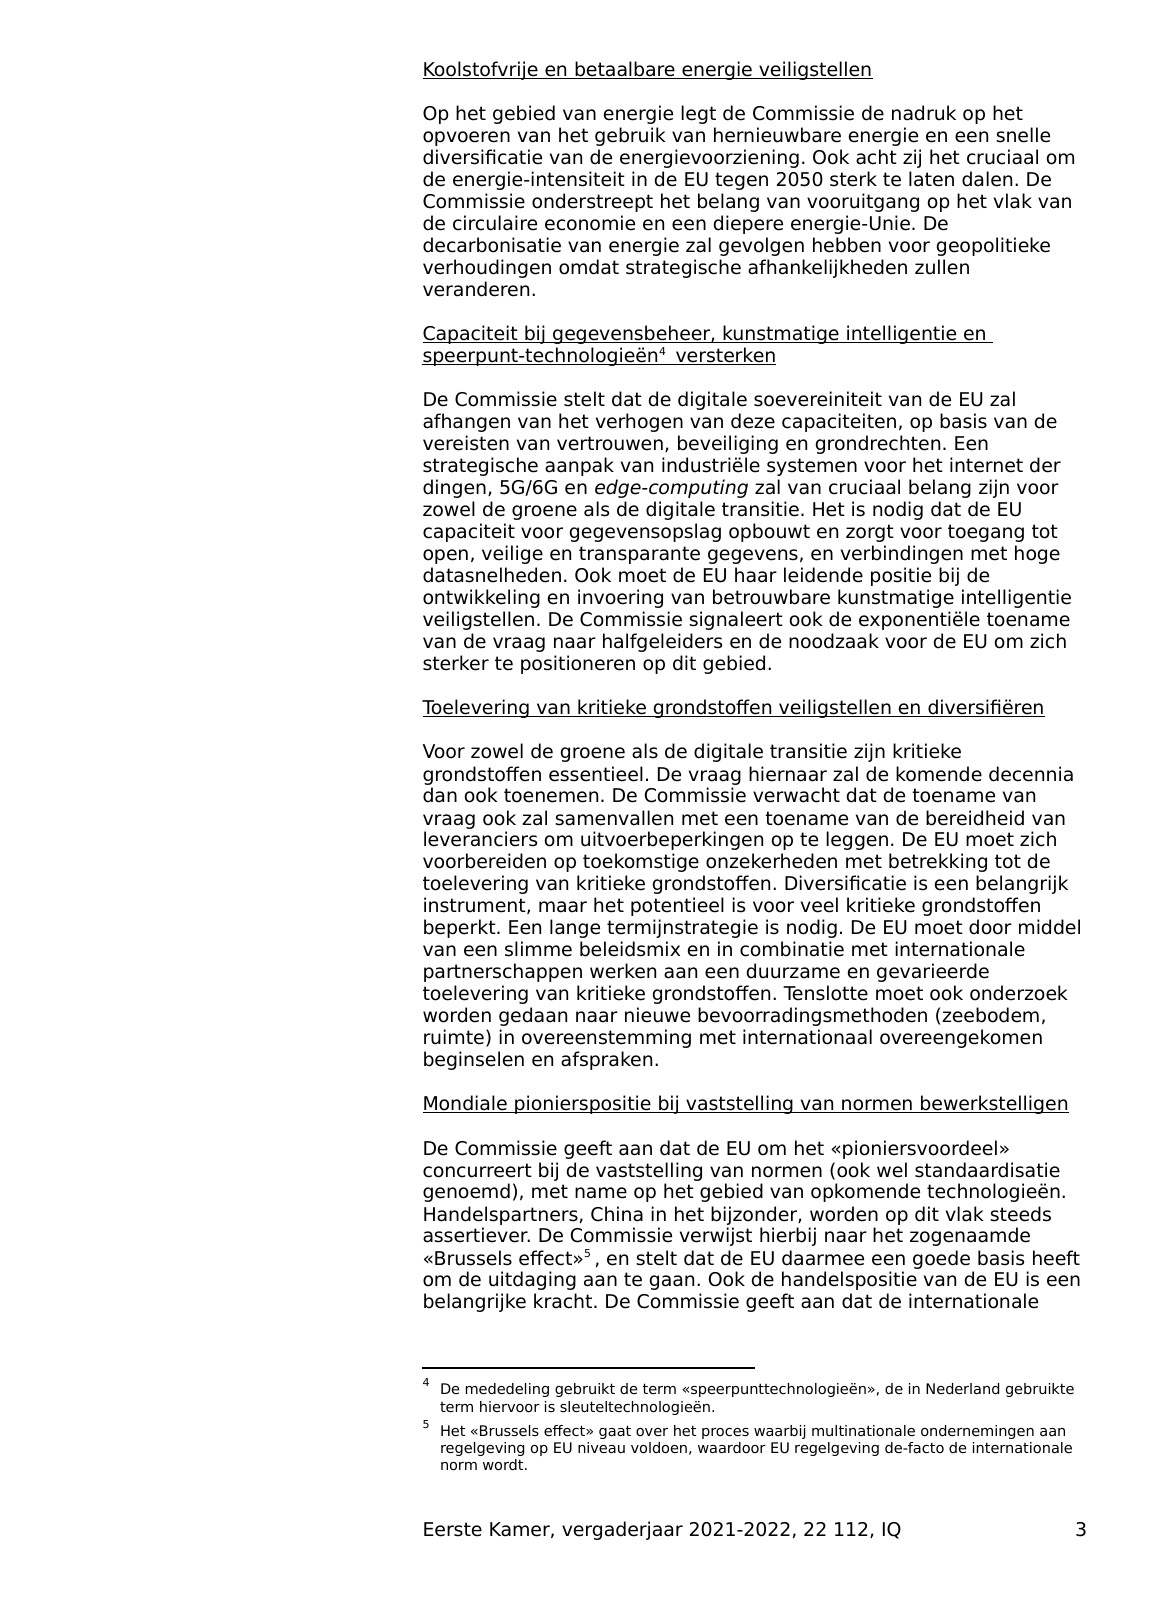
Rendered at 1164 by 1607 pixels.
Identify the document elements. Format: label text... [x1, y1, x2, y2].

text Voor zowel de groene als de digitale transitie zijn kritieke grondstoffen essentieel. De vraag hiernaar zal de komende decennia dan ook toenemen. De Commissie verwacht dat de toename van vraag ook zal samenvallen met een toename van de bereidheid van leveranciers om uitvoerbeperkingen op te leggen. De EU moet zich voorbereiden op toekomstige onzekerheden met betrekking tot de toelevering van kritieke grondstoffen. Diversificatie is een belangrijk instrument, maar het potentieel is voor veel kritieke grondstoffen beperkt. Een lange termijnstrategie is nodig. De EU moet door middel van een slimme beleidsmix en in combinatie met internationale partnerschappen werken aan een duurzame en gevarieerde toelevering van kritieke grondstoffen. Tenslotte moet ook onderzoek worden gedaan naar nieuwe bevoorradingsmethoden (zeebodem, ruimte) in overeenstemming met internationaal overeengekomen beginselen en afspraken. [422, 741, 1087, 1071]
subtitle Toelevering van kritieke grondstoffen veiligstellen en diversifiëren [422, 697, 1087, 719]
text Op het gebied van energie legt de Commissie de nadruk op het opvoeren van het gebruik van hernieuwbare energie en een snelle diversificatie van de energievoorziening. Ook acht zij het cruciaal om de energie-intensiteit in de EU tegen 2050 sterk te laten dalen. De Commissie onderstreept het belang van vooruitgang op het vlak van de circulaire economie en een diepere energie-Unie. De decarbonisatie van energie zal gevolgen hebben voor geopolitieke verhoudingen omdat strategische afhankelijkheden zullen veranderen. [422, 103, 1087, 301]
subtitle Koolstofvrije en betaalbare energie veiligstellen [422, 59, 1087, 81]
text De Commissie stelt dat de digitale soevereiniteit van de EU zal afhangen van het verhogen van deze capaciteiten, op basis van de vereisten van vertrouwen, beveiliging en grondrechten. Een strategische aanpak van industriële systemen voor het internet der dingen, 5G/6G en edge-computing zal van cruciaal belang zijn voor zowel de groene als de digitale transitie. Het is nodig dat de EU capaciteit voor gegevensopslag opbouwt en zorgt voor toegang tot open, veilige en transparante gegevens, en verbindingen met hoge datasnelheden. Ook moet de EU haar leidende positie bij de ontwikkeling en invoering van betrouwbare kunstmatige intelligentie veiligstellen. De Commissie signaleert ook de exponentiële toename van de vraag naar halfgeleiders en de noodzaak voor de EU om zich sterker te positioneren op dit gebied. [422, 389, 1087, 675]
text De mededeling gebruikt de term «speerpunttechnologieën», de in Nederland gebruikte term hiervoor is sleuteltechnologieën. [422, 1377, 1087, 1416]
subtitle Mondiale pionierspositie bij vaststelling van normen bewerkstelligen [422, 1093, 1087, 1115]
subtitle Capaciteit bij gegevensbeheer, kunstmatige intelligentie en speerpunt-technologieën versterken [422, 323, 1087, 367]
text Het «Brussels effect» gaat over het proces waarbij multinationale ondernemingen aan regelgeving op EU niveau voldoen, waardoor EU regelgeving de-facto de internationale norm wordt. [422, 1418, 1087, 1474]
text De Commissie geeft aan dat de EU om het «pioniersvoordeel» concurreert bij de vaststelling van normen (ook wel standaardisatie genoemd), met name op het gebied van opkomende technologieën. Handelspartners, China in het bijzonder, worden op dit vlak steeds assertiever. De Commissie verwijst hierbij naar het zogenaamde «Brussels effect», en stelt dat de EU daarmee een goede basis heeft om de uitdaging aan te gaan. Ook de handelspositie van de EU is een belangrijke kracht. De Commissie geeft aan dat de internationale [422, 1137, 1087, 1313]
